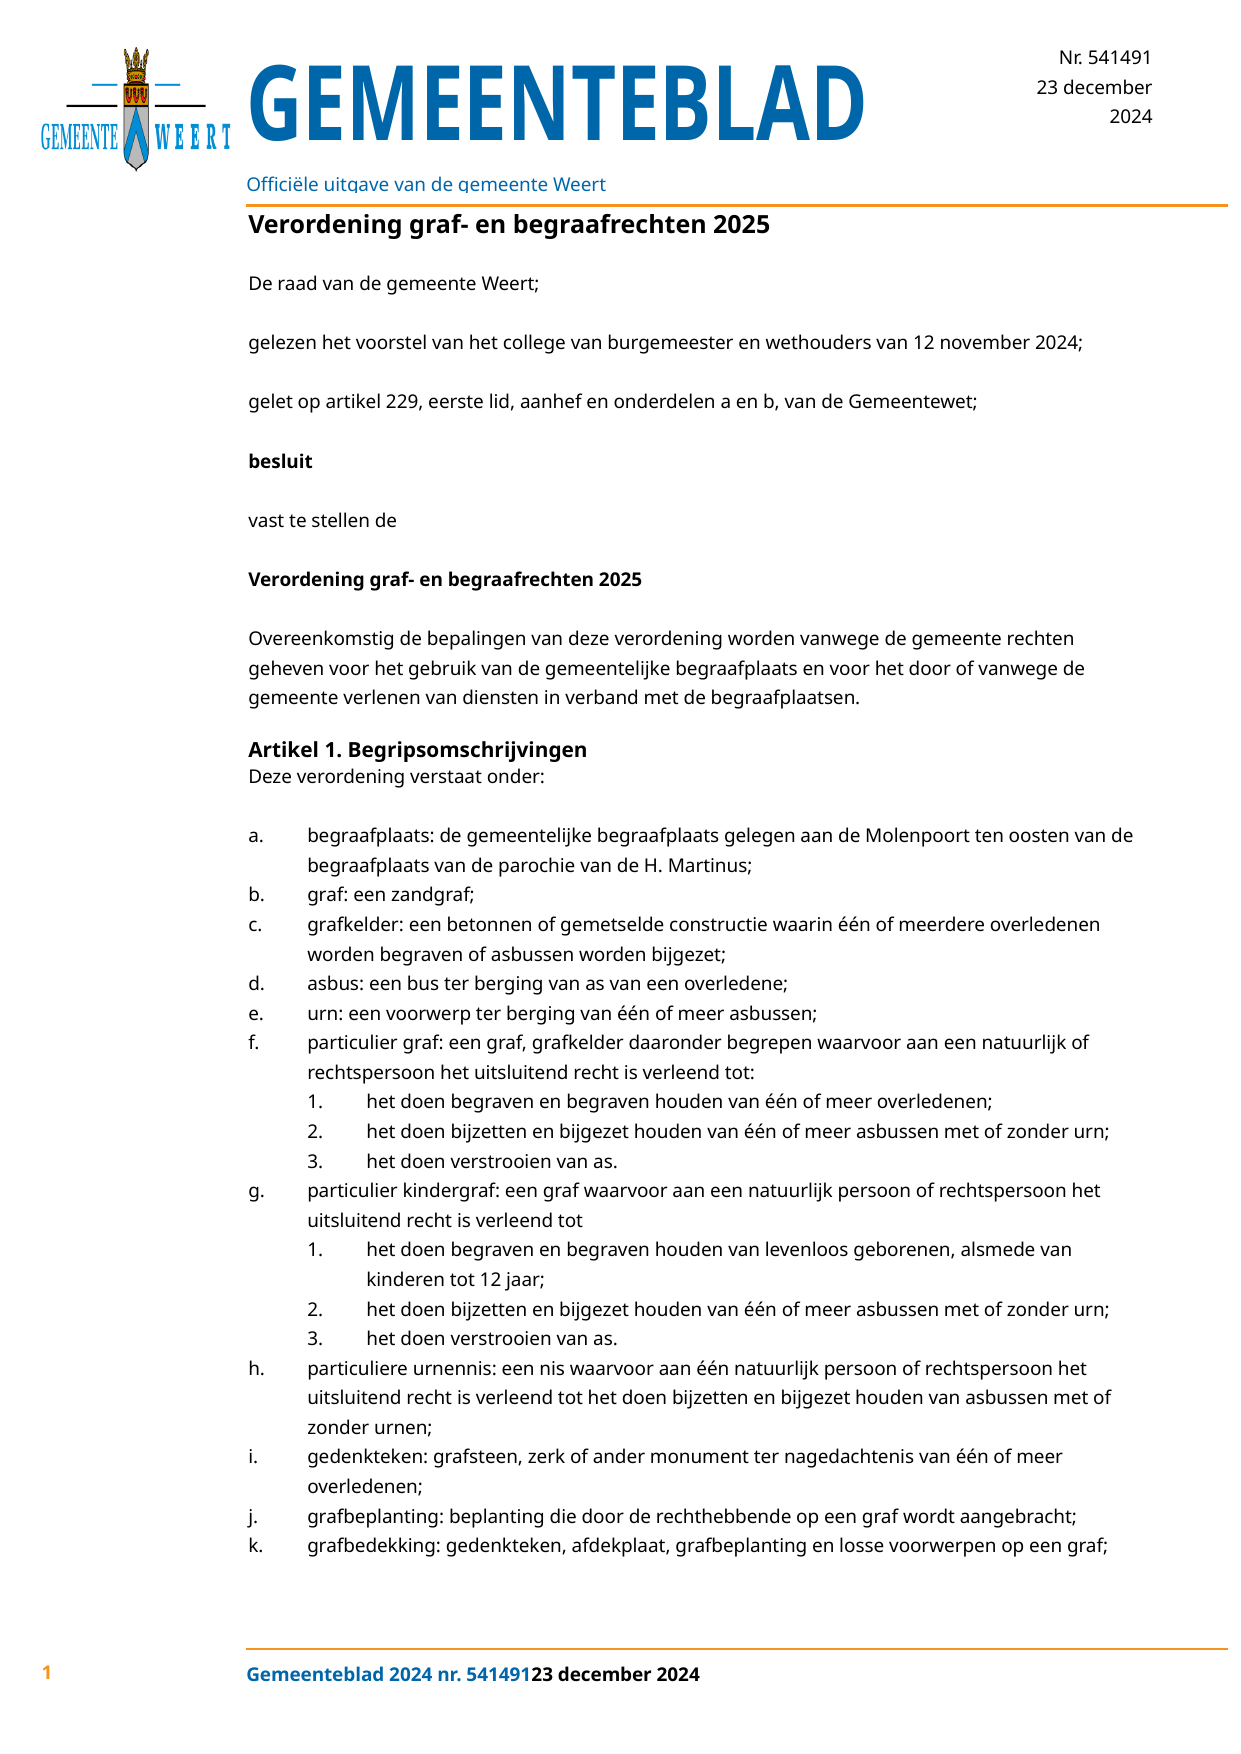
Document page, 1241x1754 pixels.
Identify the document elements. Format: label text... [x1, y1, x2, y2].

text Deze verordening verstaat onder: [248, 763, 1152, 789]
text gelet op artikel 229, eerste lid, aanhef en onderdelen a en b, van de Gemeentewet; [248, 389, 1152, 414]
list grafbeplanting: beplanting die door de rechthebbende op een graf wordt aangebracht; [248, 1503, 1152, 1529]
list particulier graf: een graf, grafkelder daaronder begrepen waarvoor aan een natuurlijk of rechtspersoon het uitsluitend recht is verleend tot: [248, 1029, 1152, 1085]
text Overeenkomstig de bepalingen van deze verordening worden vanwege de gemeente rechten geheven voor het gebruik van de gemeentelijke begraafplaats en voor het door of vanwege de gemeente verlenen van diensten in verband met de begraafplaatsen. [248, 625, 1152, 710]
text vast te stellen de [248, 507, 1152, 533]
text De raad van de gemeente Weert; [248, 270, 1152, 296]
list urn: een voorwerp ter berging van één of meer asbussen; [248, 1000, 1152, 1026]
text Verordening graf- en begraafrechten 2025 [248, 207, 1152, 241]
list het doen verstrooien van as. [307, 1148, 1152, 1174]
list het doen bijzetten en bijgezet houden van één of meer asbussen met of zonder urn; [307, 1118, 1152, 1144]
text Artikel 1. Begripsomschrijvingen [248, 735, 1152, 763]
list het doen begraven en begraven houden van levenloos geborenen, alsmede van kinderen tot 12 jaar; [307, 1237, 1152, 1292]
text gelezen het voorstel van het college van burgemeester en wethouders van 12 november 2024; [248, 329, 1152, 355]
text besluit [248, 448, 1152, 473]
list graf: een zandgraf; [248, 882, 1152, 907]
list particulier kindergraf: een graf waarvoor aan een natuurlijk persoon of rechtspersoon het uitsluitend recht is verleend tot [248, 1177, 1152, 1233]
list het doen verstrooien van as. [307, 1325, 1152, 1351]
list het doen begraven en begraven houden van één of meer overledenen; [307, 1089, 1152, 1114]
list begraafplaats: de gemeentelijke begraafplaats gelegen aan de Molenpoort ten oosten van de begraafplaats van de parochie van de H. Martinus; [248, 822, 1152, 878]
list grafbedekking: gedenkteken, afdekplaat, grafbeplanting en losse voorwerpen op een graf; [248, 1532, 1152, 1558]
text Verordening graf- en begraafrechten 2025 [248, 566, 1152, 592]
list gedenkteken: grafsteen, zerk of ander monument ter nagedachtenis van één of meer overledenen; [248, 1444, 1152, 1499]
list grafkelder: een betonnen of gemetselde constructie waarin één of meerdere overledenen worden begraven of asbussen worden bijgezet; [248, 911, 1152, 967]
list het doen bijzetten en bijgezet houden van één of meer asbussen met of zonder urn; [307, 1296, 1152, 1322]
list asbus: een bus ter berging van as van een overledene; [248, 970, 1152, 996]
picture [41, 47, 231, 172]
list particuliere urnennis: een nis waarvoor aan één natuurlijk persoon of rechtspersoon het uitsluitend recht is verleend tot het doen bijzetten en bijgezet houden van asbussen met of zonder urnen; [248, 1355, 1152, 1440]
